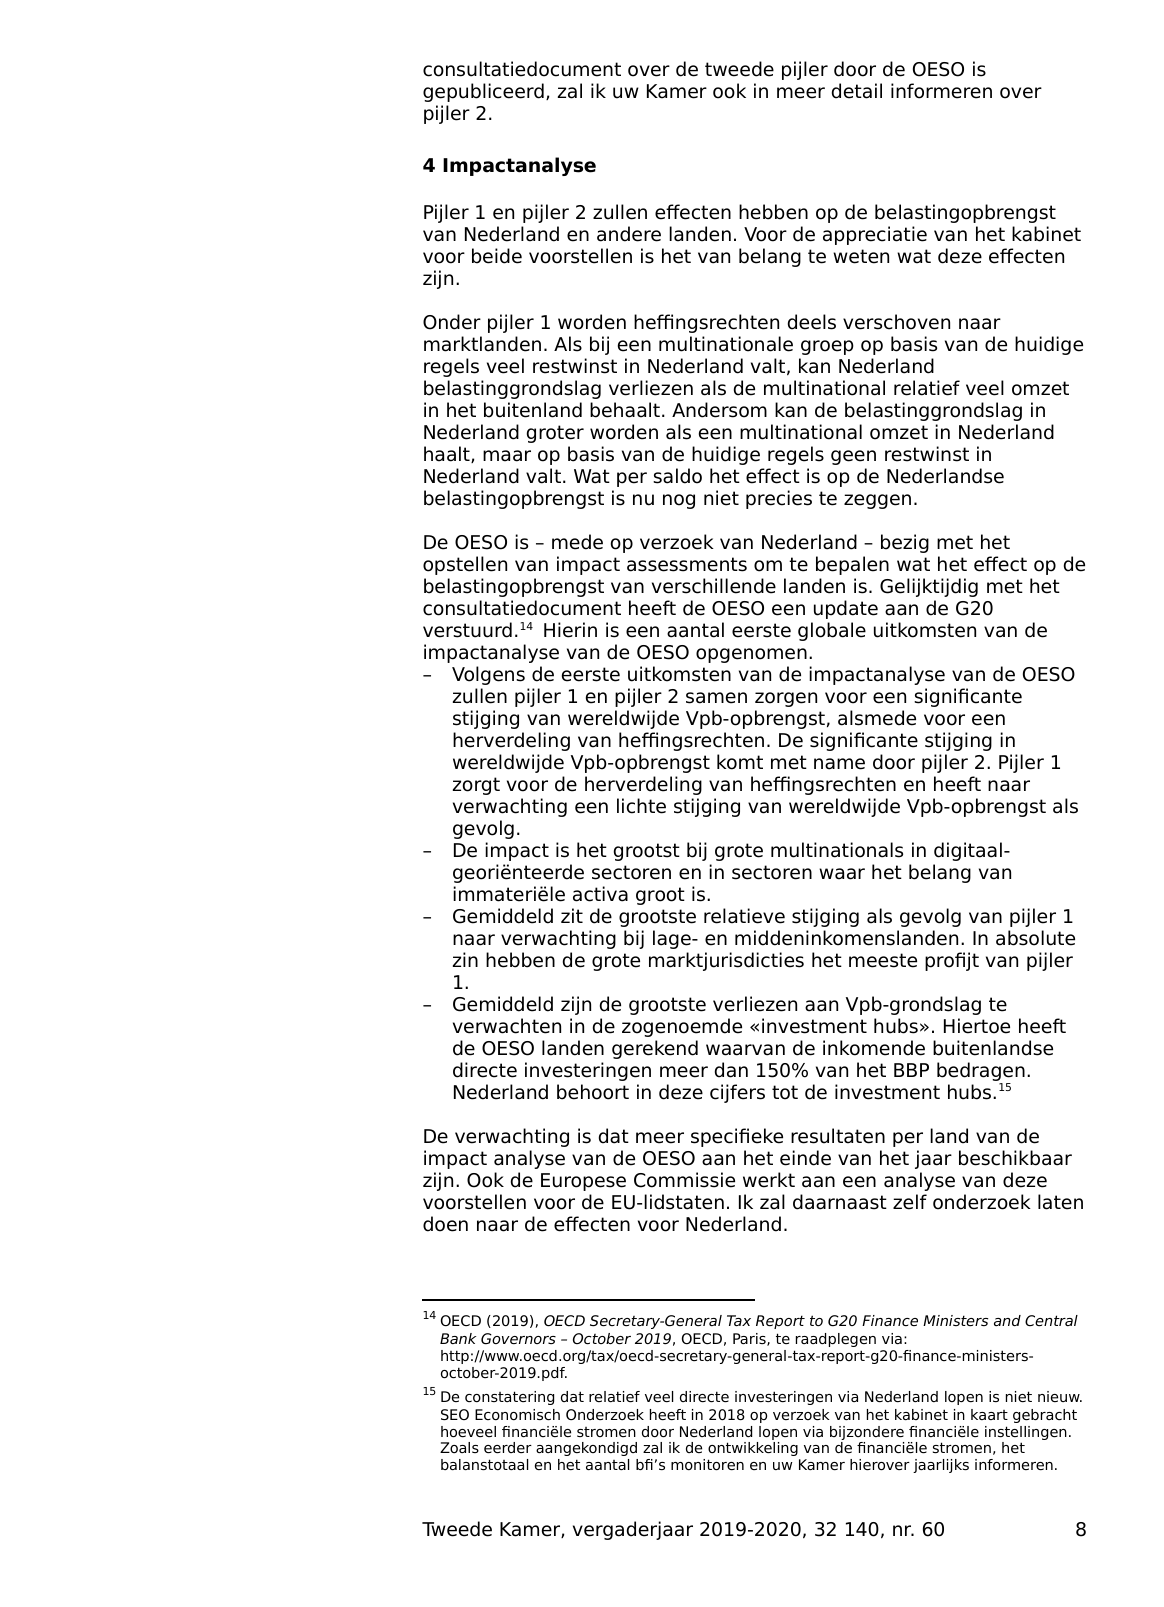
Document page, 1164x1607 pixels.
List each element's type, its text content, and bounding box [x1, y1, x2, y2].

text De verwachting is dat meer specifieke resultaten per land van de impact analyse van de OESO aan het einde van het jaar beschikbaar zijn. Ook de Europese Commissie werkt aan een analyse van deze voorstellen voor de EU-lidstaten. Ik zal daarnaast zelf onderzoek laten doen naar de effecten voor Nederland. [422, 1126, 1087, 1236]
text Pijler 1 en pijler 2 zullen effecten hebben op de belastingopbrengst van Nederland en andere landen. Voor de appreciatie van het kabinet voor beide voorstellen is het van belang te weten wat deze effecten zijn. [422, 202, 1087, 290]
text – Gemiddeld zijn de grootste verliezen aan Vpb-grondslag te verwachten in de zogenoemde «investment hubs». Hiertoe heeft de OESO landen gerekend waarvan de inkomende buitenlandse directe investeringen meer dan 150% van het BBP bedragen. Nederland behoort in deze cijfers tot de investment hubs. [422, 994, 1087, 1103]
text Onder pijler 1 worden heffingsrechten deels verschoven naar marktlanden. Als bij een multinationale groep op basis van de huidige regels veel restwinst in Nederland valt, kan Nederland belastinggrondslag verliezen als de multinational relatief veel omzet in het buitenland behaalt. Andersom kan de belastinggrondslag in Nederland groter worden als een multinational omzet in Nederland haalt, maar op basis van de huidige regels geen restwinst in Nederland valt. Wat per saldo het effect is op de Nederlandse belastingopbrengst is nu nog niet precies te zeggen. [422, 312, 1087, 510]
text De OESO is – mede op verzoek van Nederland – bezig met het opstellen van impact assessments om te bepalen wat het effect op de belastingopbrengst van verschillende landen is. Gelijktijdig met het consultatiedocument heeft de OESO een update aan de G20 verstuurd. Hierin is een aantal eerste globale uitkomsten van de impactanalyse van de OESO opgenomen. [422, 532, 1087, 664]
text – De impact is het grootst bij grote multinationals in digitaal-georiënteerde sectoren en in sectoren waar het belang van immateriële activa groot is. [422, 840, 1087, 906]
text consultatiedocument over de tweede pijler door de OESO is gepubliceerd, zal ik uw Kamer ook in meer detail informeren over pijler 2. [422, 59, 1087, 125]
text De constatering dat relatief veel directe investeringen via Nederland lopen is niet nieuw. SEO Economisch Onderzoek heeft in 2018 op verzoek van het kabinet in kaart gebracht hoeveel financiële stromen door Nederland lopen via bijzondere financiële instellingen. Zoals eerder aangekondigd zal ik de ontwikkeling van de financiële stromen, het balanstotaal en het aantal bfi’s monitoren en uw Kamer hierover jaarlijks informeren. [422, 1385, 1087, 1474]
subtitle 4 Impactanalyse [422, 155, 1087, 177]
text OECD (2019), OECD Secretary-General Tax Report to G20 Finance Ministers and Central Bank Governors – October 2019, OECD, Paris, te raadplegen via: http://www.oecd.org/tax/oecd-secretary-general-tax-report-g20-finance-ministers-october-2019.pdf. [422, 1309, 1087, 1382]
text – Gemiddeld zit de grootste relatieve stijging als gevolg van pijler 1 naar verwachting bij lage- en middeninkomenslanden. In absolute zin hebben de grote marktjurisdicties het meeste profijt van pijler 1. [422, 906, 1087, 994]
text – Volgens de eerste uitkomsten van de impactanalyse van de OESO zullen pijler 1 en pijler 2 samen zorgen voor een significante stijging van wereldwijde Vpb-opbrengst, alsmede voor een herverdeling van heffingsrechten. De significante stijging in wereldwijde Vpb-opbrengst komt met name door pijler 2. Pijler 1 zorgt voor de herverdeling van heffingsrechten en heeft naar verwachting een lichte stijging van wereldwijde Vpb-opbrengst als gevolg. [422, 664, 1087, 840]
